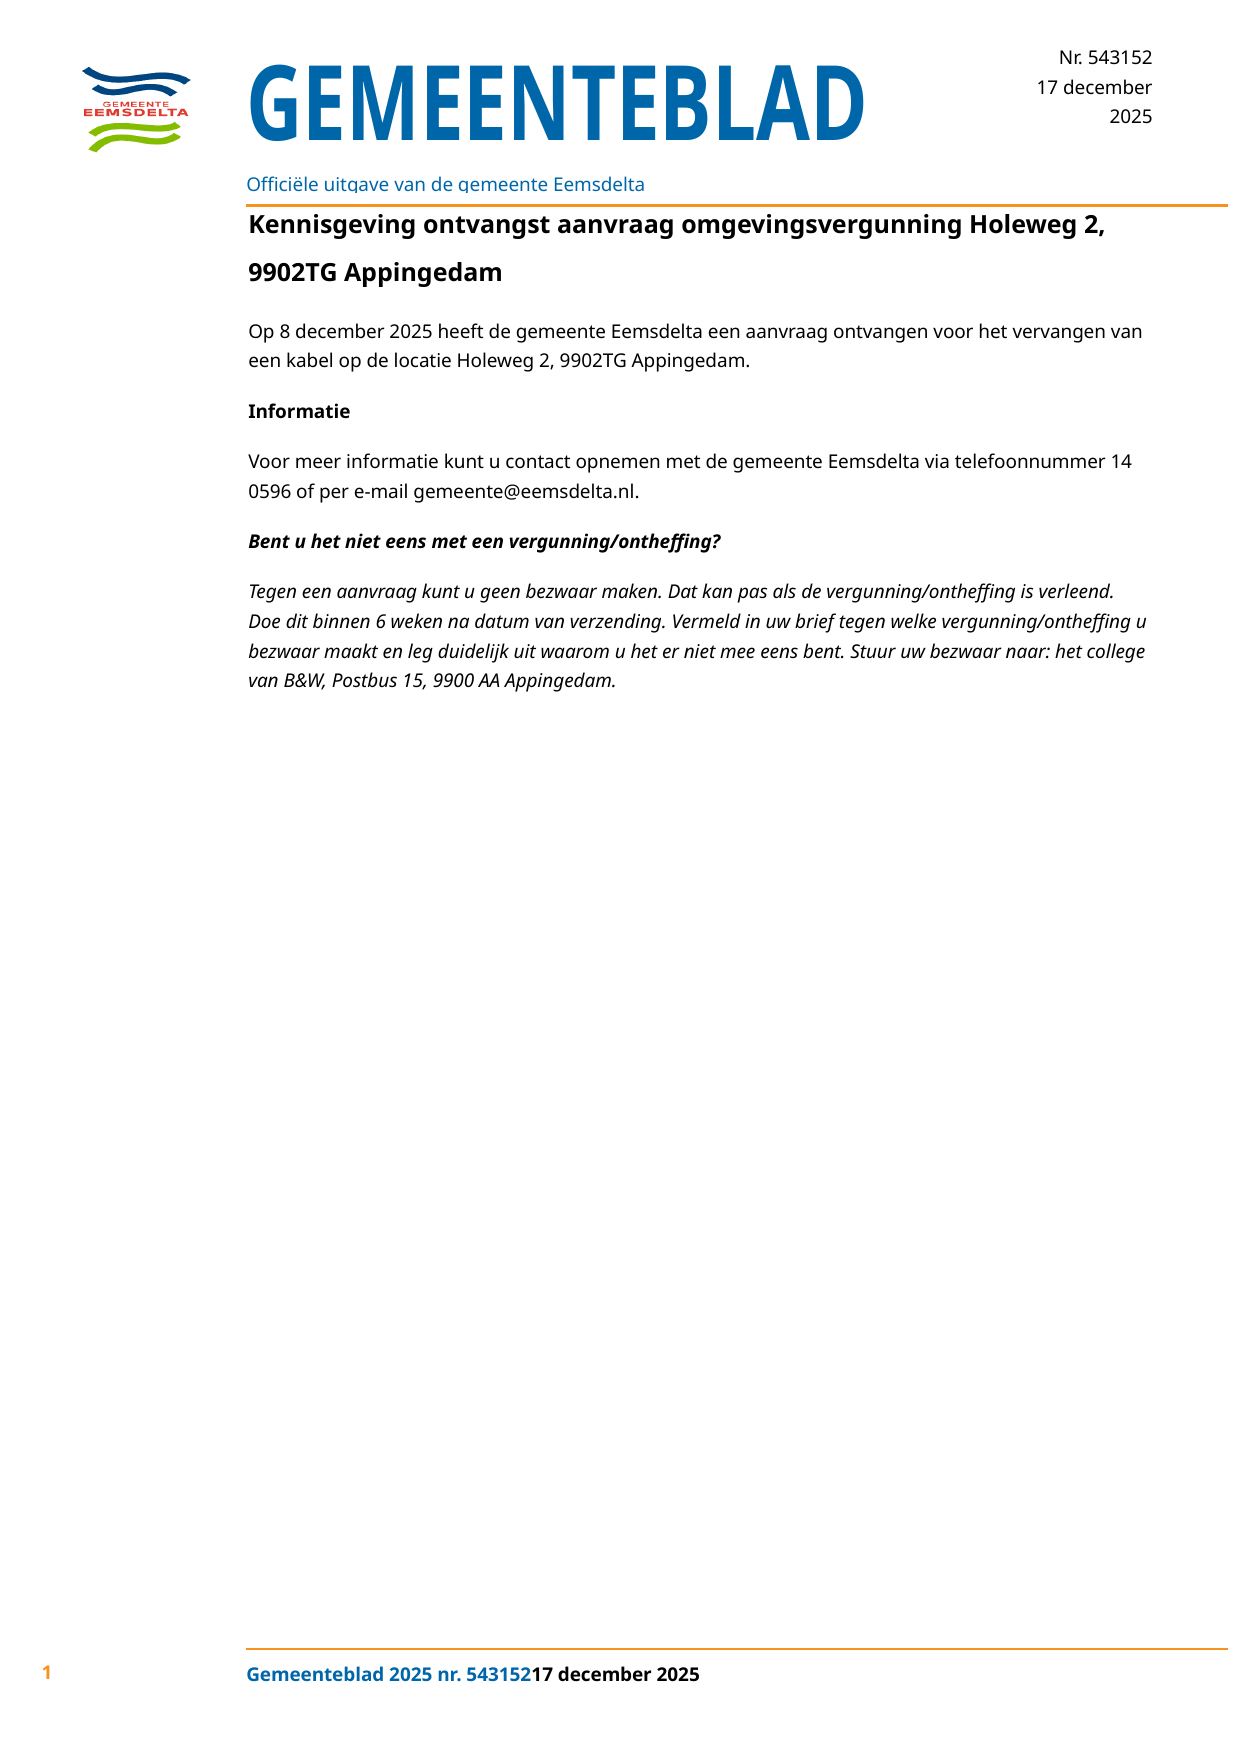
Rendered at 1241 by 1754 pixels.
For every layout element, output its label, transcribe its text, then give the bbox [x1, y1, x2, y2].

text Informatie [248, 398, 1152, 424]
text Kennisgeving ontvangst aanvraag omgevingsvergunning Holeweg 2, 9902TG Appingedam [248, 207, 1152, 288]
text Op 8 december 2025 heeft de gemeente Eemsdelta een aanvraag ontvangen voor het vervangen van een kabel op de locatie Holeweg 2, 9902TG Appingedam. [248, 318, 1152, 373]
text Bent u het niet eens met een vergunning/ontheffing? [248, 528, 1152, 554]
text Voor meer informatie kunt u contact opnemen met de gemeente Eemsdelta via telefoonnummer 14 0596 of per e-mail gemeente@eemsdelta.nl. [248, 448, 1152, 504]
text Tegen een aanvraag kunt u geen bezwaar maken. Dat kan pas als de vergunning/ontheffing is verleend. Doe dit binnen 6 weken na datum van verzending. Vermeld in uw brief tegen welke vergunning/ontheffing u bezwaar maakt en leg duidelijk uit waarom u het er niet mee eens bent. Stuur uw bezwaar naar: het college van B&W, Postbus 15, 9900 AA Appingedam. [248, 579, 1152, 693]
picture [41, 47, 231, 172]
